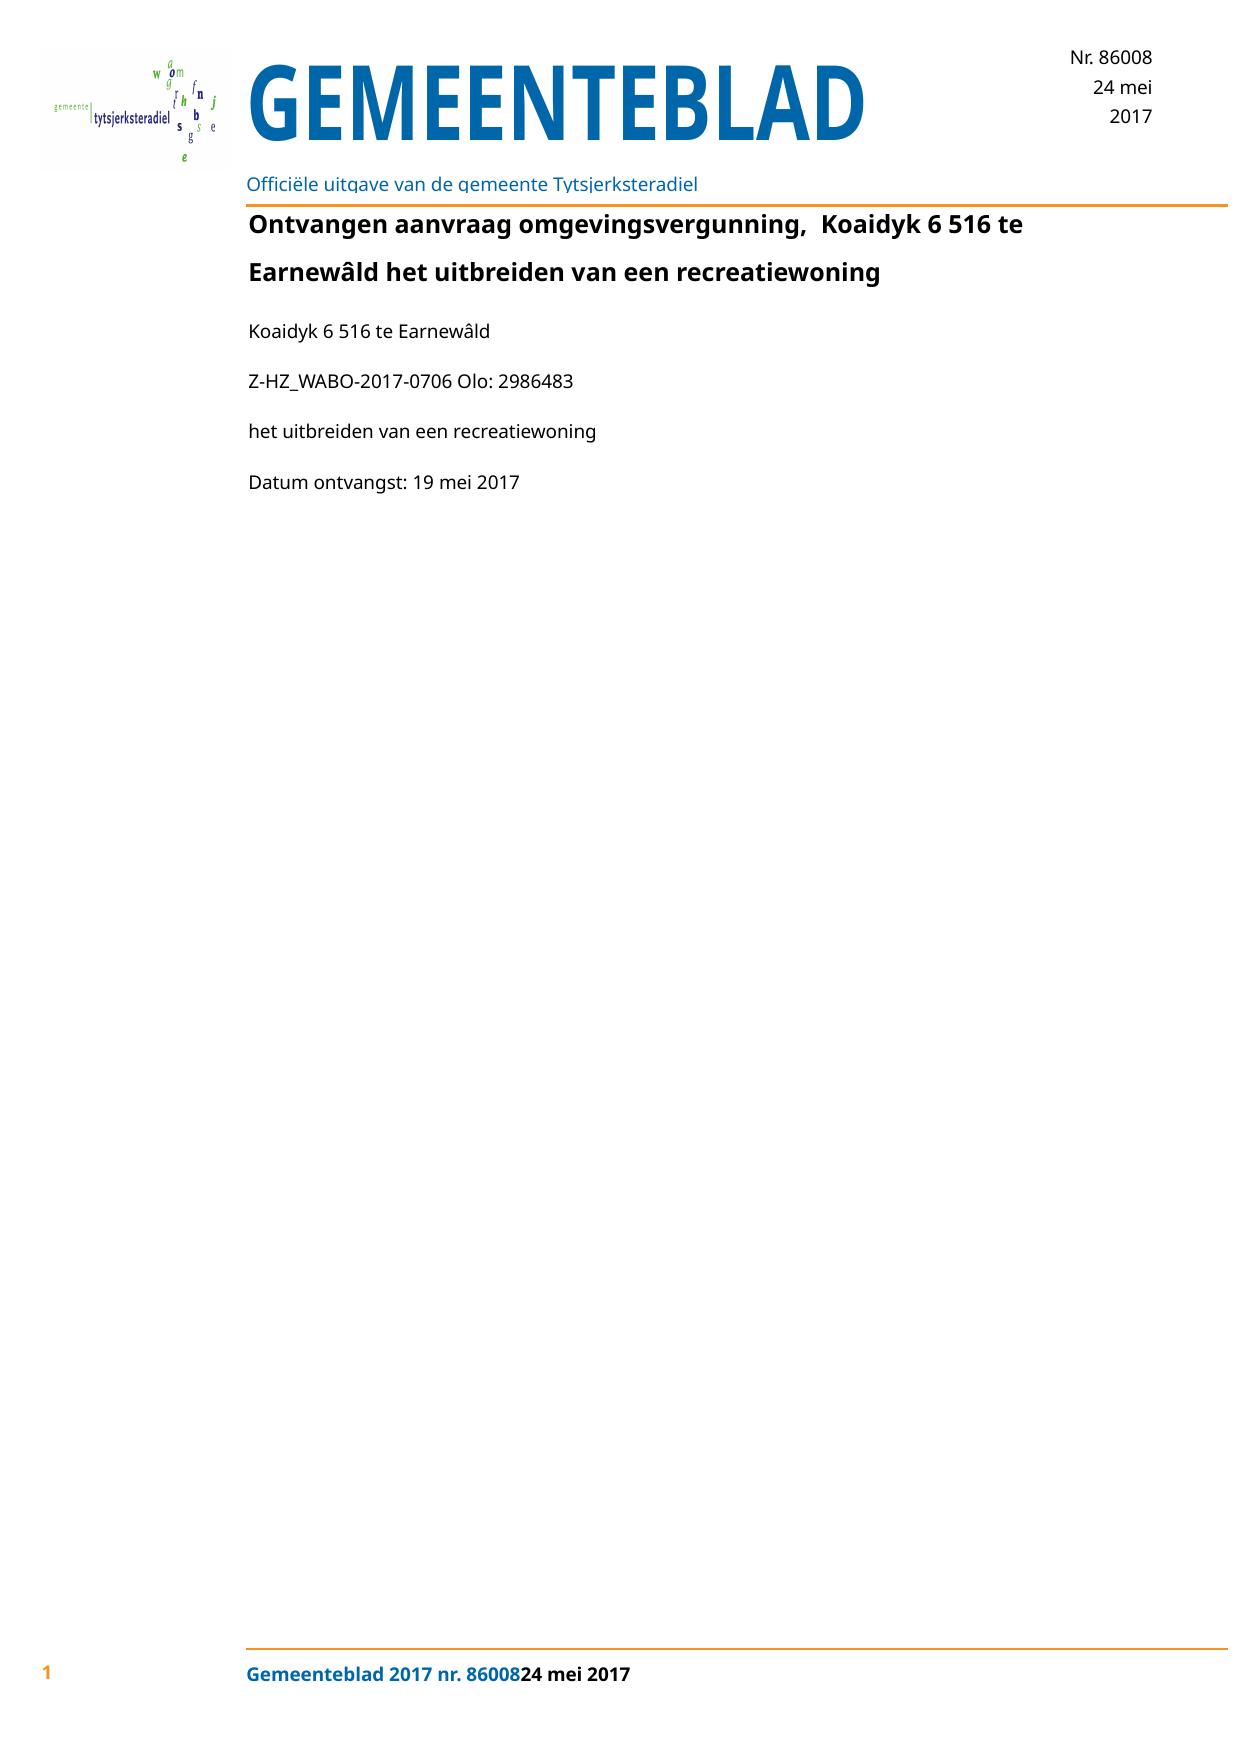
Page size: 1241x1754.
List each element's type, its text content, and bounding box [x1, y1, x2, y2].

text het uitbreiden van een recreatiewoning [248, 419, 1152, 444]
text Datum ontvangst: 19 mei 2017 [248, 469, 1152, 495]
text Koaidyk 6 516 te Earnewâld [248, 318, 1152, 344]
text Ontvangen aanvraag omgevingsvergunning, Koaidyk 6 516 te Earnewâld het uitbreiden van een recreatiewoning [248, 207, 1152, 288]
text Z-HZ_WABO-2017-0706 Olo: 2986483 [248, 368, 1152, 394]
picture [41, 47, 231, 172]
